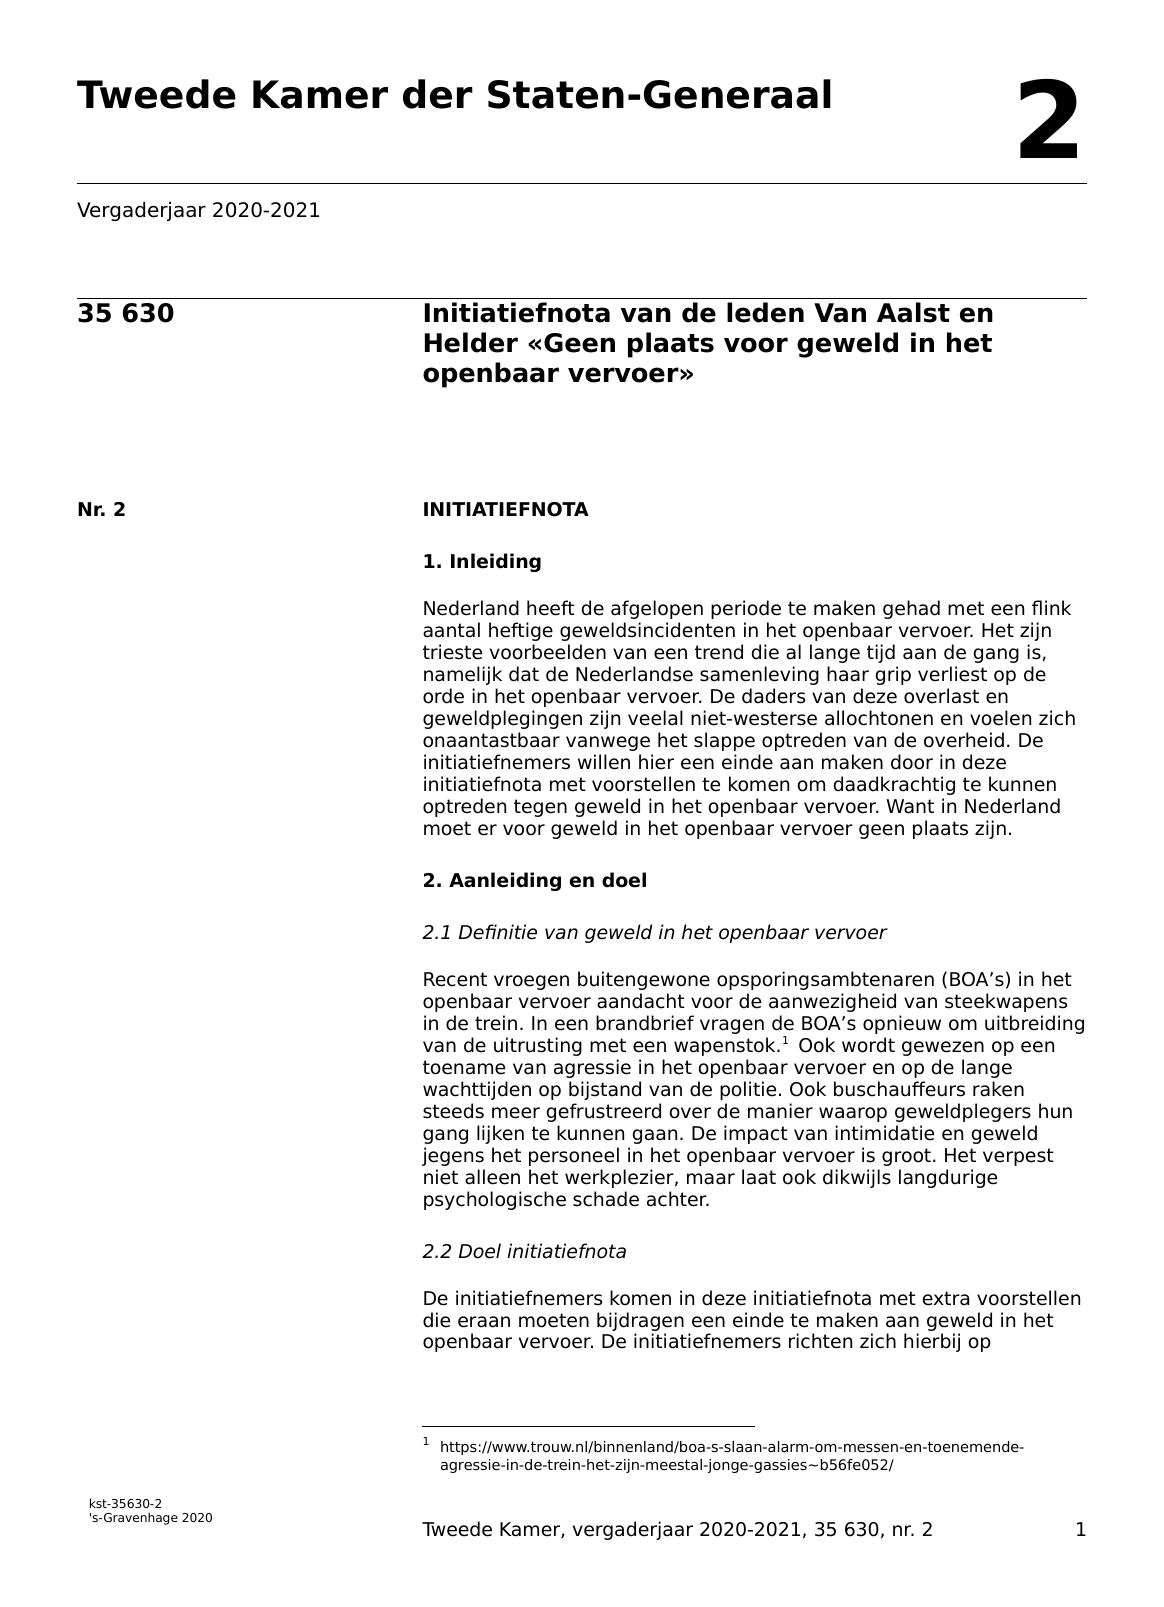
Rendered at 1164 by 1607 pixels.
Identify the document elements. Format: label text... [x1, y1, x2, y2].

text Nederland heeft de afgelopen periode te maken gehad met een flink aantal heftige geweldsincidenten in het openbaar vervoer. Het zijn trieste voorbeelden van een trend die al lange tijd aan de gang is, namelijk dat de Nederlandse samenleving haar grip verliest op de orde in het openbaar vervoer. De daders van deze overlast en geweldplegingen zijn veelal niet-westerse allochtonen en voelen zich onaantastbaar vanwege het slappe optreden van de overheid. De initiatiefnemers willen hier een einde aan maken door in deze initiatiefnota met voorstellen te komen om daadkrachtig te kunnen optreden tegen geweld in het openbaar vervoer. Want in Nederland moet er voor geweld in het openbaar vervoer geen plaats zijn. [422, 598, 1087, 840]
subtitle 1. Inleiding [422, 551, 1087, 573]
subtitle 2. Aanleiding en doel [422, 870, 1087, 892]
subtitle 2.1 Definitie van geweld in het openbaar vervoer [422, 922, 1087, 944]
table_header 2 [886, 59, 1087, 183]
text kst-35630-2 [88, 1497, 323, 1511]
text https://www.trouw.nl/binnenland/boa-s-slaan-alarm-om-messen-en-toenemende-agressie-in-de-trein-het-zijn-meestal-jonge-gassies~b56fe052/ [422, 1435, 1087, 1474]
text Recent vroegen buitengewone opsporingsambtenaren (BOA’s) in het openbaar vervoer aandacht voor de aanwezigheid van steekwapens in de trein. In een brandbrief vragen de BOA’s opnieuw om uitbreiding van de uitrusting met een wapenstok. Ook wordt gewezen op een toename van agressie in het openbaar vervoer en op de lange wachttijden op bijstand van de politie. Ook buschauffeurs raken steeds meer gefrustreerd over de manier waarop geweldplegers hun gang lijken te kunnen gaan. De impact van intimidatie en geweld jegens het personeel in het openbaar vervoer is groot. Het verpest niet alleen het werkplezier, maar laat ook dikwijls langdurige psychologische schade achter. [422, 969, 1087, 1211]
subtitle 2.2 Doel initiatiefnota [422, 1241, 1087, 1262]
subtitle Nr. 2 INITIATIEFNOTA [77, 499, 1087, 521]
subtitle 35 630 Initiatiefnota van de leden Van Aalst en Helder «Geen plaats voor geweld in het openbaar vervoer» [77, 299, 1087, 388]
text De initiatiefnemers komen in deze initiatiefnota met extra voorstellen die eraan moeten bijdragen een einde te maken aan geweld in het openbaar vervoer. De initiatiefnemers richten zich hierbij op [422, 1287, 1087, 1353]
table_cell Vergaderjaar 2020-2021 [77, 184, 1087, 298]
text 's-Gravenhage 2020 [88, 1511, 323, 1525]
table_header Tweede Kamer der Staten-Generaal [77, 59, 886, 183]
